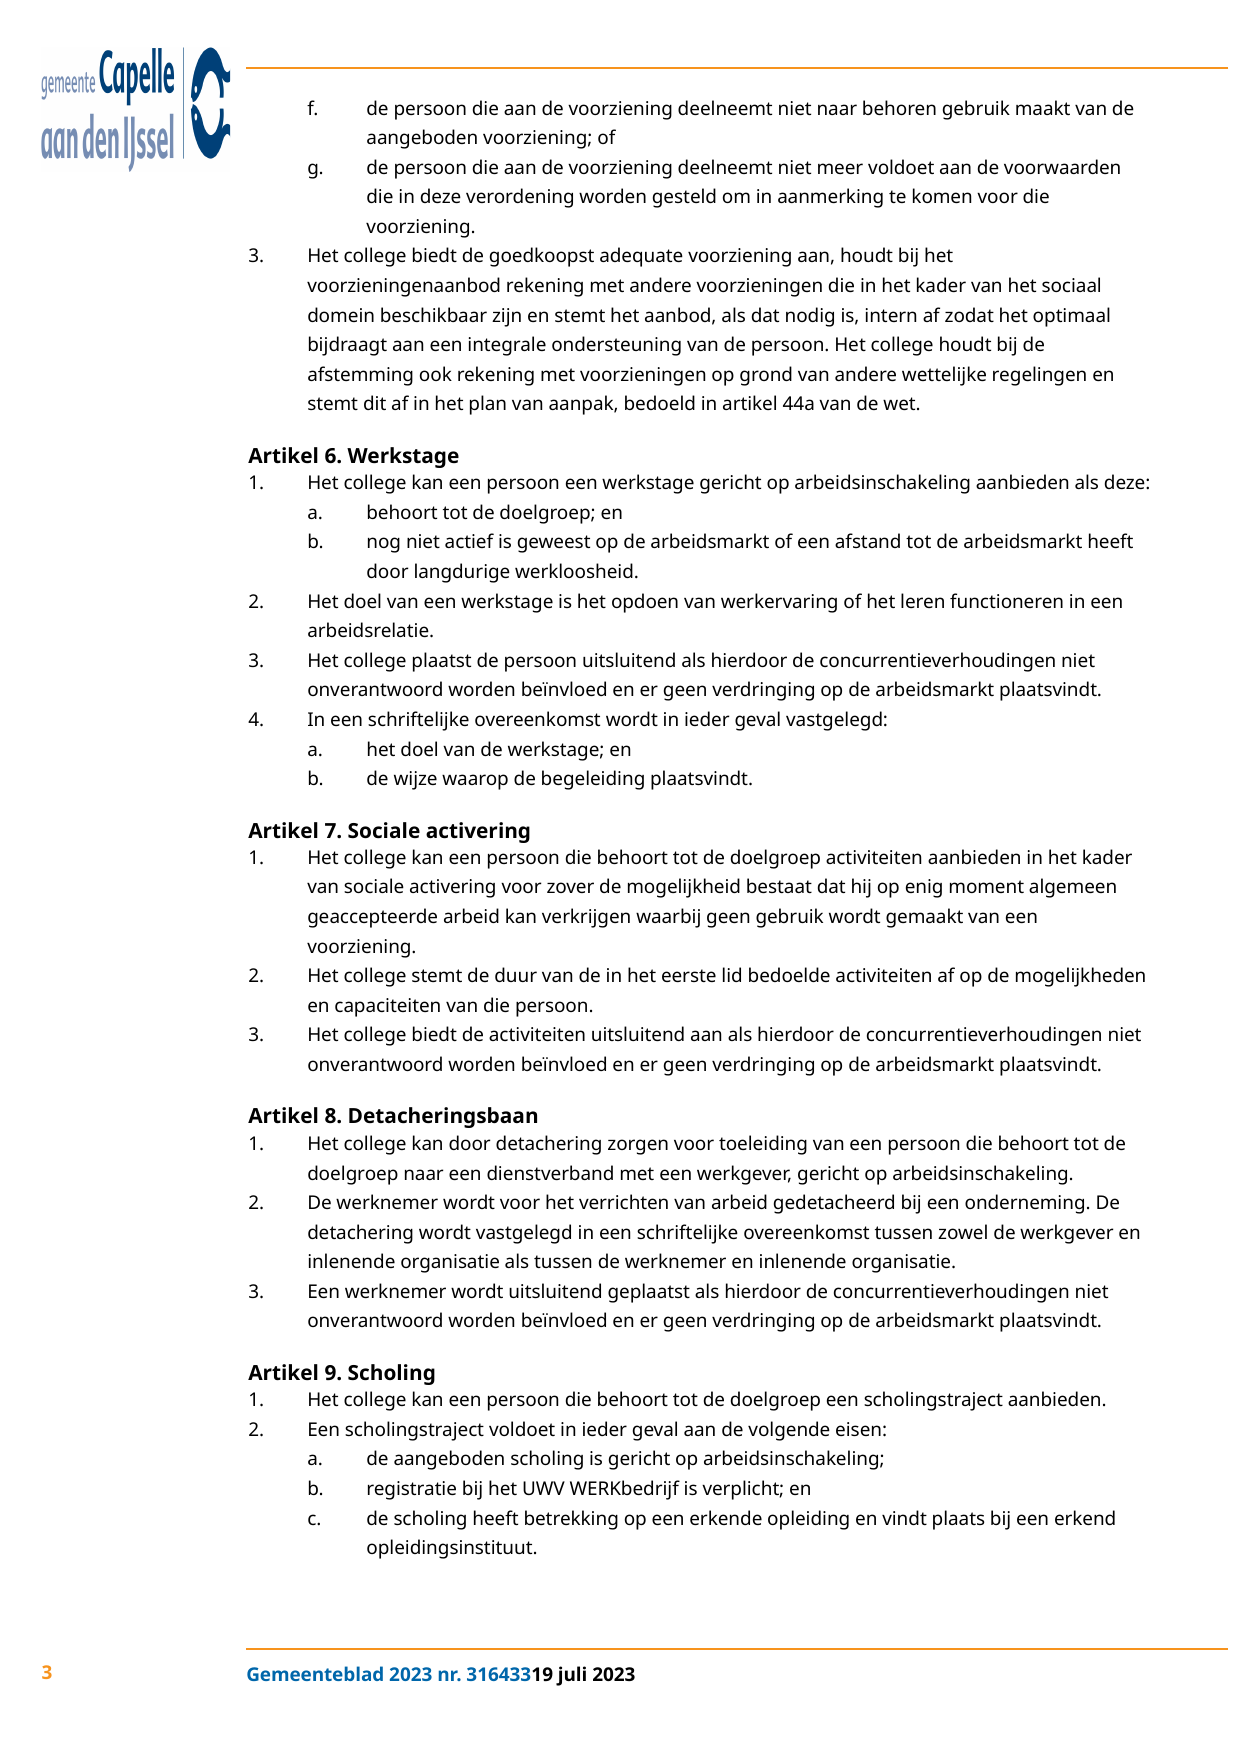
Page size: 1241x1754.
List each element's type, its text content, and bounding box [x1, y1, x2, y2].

list Het college biedt de goedkoopst adequate voorziening aan, houdt bij het voorzieningenaanbod rekening met andere voorzieningen die in het kader van het sociaal domein beschikbaar zijn en stemt het aanbod, als dat nodig is, intern af zodat het optimaal bijdraagt aan een integrale ondersteuning van de persoon. Het college houdt bij de afstemming ook rekening met voorzieningen op grond van andere wettelijke regelingen en stemt dit af in het plan van aanpak, bedoeld in artikel 44a van de wet. [248, 243, 1152, 416]
picture [41, 47, 231, 172]
text Artikel 8. Detacheringsbaan [248, 1102, 1152, 1130]
list de aangeboden scholing is gericht op arbeidsinschakeling; [307, 1446, 1152, 1471]
list de persoon die aan de voorziening deelneemt niet meer voldoet aan de voorwaarden die in deze verordening worden gesteld om in aanmerking te komen voor die voorziening. [307, 154, 1152, 239]
list Een scholingstraject voldoet in ieder geval aan de volgende eisen: [248, 1416, 1152, 1442]
list de scholing heeft betrekking op een erkende opleiding en vindt plaats bij een erkend opleidingsinstituut. [307, 1505, 1152, 1560]
list nog niet actief is geweest op de arbeidsmarkt of een afstand tot de arbeidsmarkt heeft door langdurige werkloosheid. [307, 529, 1152, 584]
list het doel van de werkstage; en [307, 736, 1152, 761]
list Het college plaatst de persoon uitsluitend als hierdoor de concurrentieverhoudingen niet onverantwoord worden beïnvloed en er geen verdringing op de arbeidsmarkt plaatsvindt. [248, 647, 1152, 702]
text Artikel 9. Scholing [248, 1358, 1152, 1386]
list registratie bij het UWV WERKbedrijf is verplicht; en [307, 1475, 1152, 1501]
text Artikel 6. Werkstage [248, 441, 1152, 469]
list Het doel van een werkstage is het opdoen van werkervaring of het leren functioneren in een arbeidsrelatie. [248, 588, 1152, 643]
list Een werknemer wordt uitsluitend geplaatst als hierdoor de concurrentieverhoudingen niet onverantwoord worden beïnvloed en er geen verdringing op de arbeidsmarkt plaatsvindt. [248, 1278, 1152, 1333]
list de wijze waarop de begeleiding plaatsvindt. [307, 765, 1152, 791]
list Het college kan door detachering zorgen voor toeleiding van een persoon die behoort tot de doelgroep naar een dienstverband met een werkgever, gericht op arbeidsinschakeling. [248, 1130, 1152, 1185]
list Het college biedt de activiteiten uitsluitend aan als hierdoor de concurrentieverhoudingen niet onverantwoord worden beïnvloed en er geen verdringing op de arbeidsmarkt plaatsvindt. [248, 1022, 1152, 1077]
list behoort tot de doelgroep; en [307, 499, 1152, 525]
list Het college kan een persoon die behoort tot de doelgroep activiteiten aanbieden in het kader van sociale activering voor zover de mogelijkheid bestaat dat hij op enig moment algemeen geaccepteerde arbeid kan verkrijgen waarbij geen gebruik wordt gemaakt van een voorziening. [248, 844, 1152, 959]
list Het college kan een persoon die behoort tot de doelgroep een scholingstraject aanbieden. [248, 1386, 1152, 1412]
list de persoon die aan de voorziening deelneemt niet naar behoren gebruik maakt van de aangeboden voorziening; of [307, 95, 1152, 150]
list In een schriftelijke overeenkomst wordt in ieder geval vastgelegd: [248, 706, 1152, 732]
list De werknemer wordt voor het verrichten van arbeid gedetacheerd bij een onderneming. De detachering wordt vastgelegd in een schriftelijke overeenkomst tussen zowel de werkgever en inlenende organisatie als tussen de werknemer en inlenende organisatie. [248, 1189, 1152, 1274]
list Het college stemt de duur van de in het eerste lid bedoelde activiteiten af op de mogelijkheden en capaciteiten van die persoon. [248, 962, 1152, 1018]
list Het college kan een persoon een werkstage gericht op arbeidsinschakeling aanbieden als deze: [248, 469, 1152, 495]
text Artikel 7. Sociale activering [248, 816, 1152, 844]
